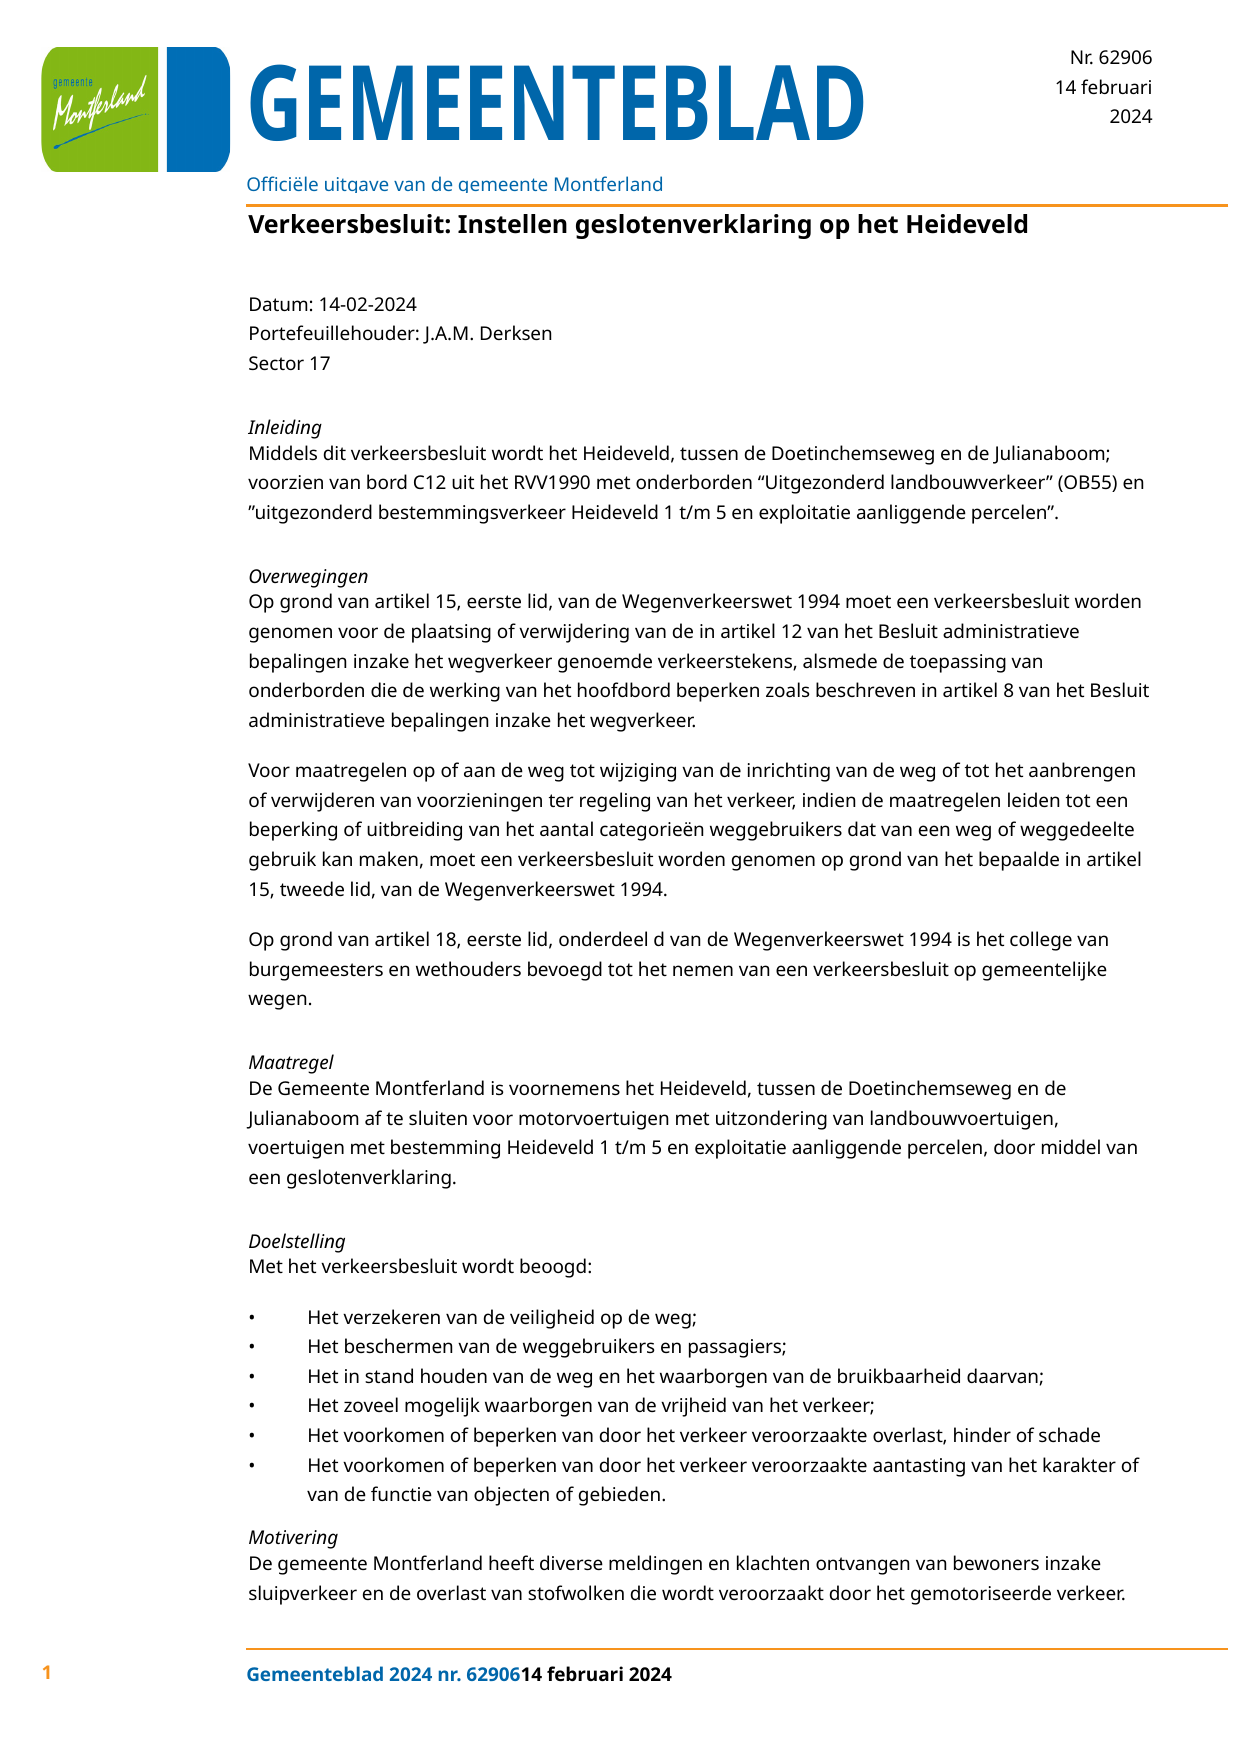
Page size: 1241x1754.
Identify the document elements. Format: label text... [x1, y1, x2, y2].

text De gemeente Montferland heeft diverse meldingen en klachten ontvangen van bewoners inzake sluipverkeer en de overlast van stofwolken die wordt veroorzaakt door het gemotoriseerde verkeer. [248, 1550, 1152, 1606]
text Sector 17 [248, 350, 1152, 376]
text Motivering [248, 1524, 1152, 1550]
list Het zoveel mogelijk waarborgen van de vrijheid van het verkeer; [248, 1393, 1152, 1418]
text Maatregel [248, 1049, 1152, 1075]
text Voor maatregelen op of aan de weg tot wijziging van de inrichting van de weg of tot het aanbrengen of verwijderen van voorzieningen ter regeling van het verkeer, indien de maatregelen leiden tot een beperking of uitbreiding van het aantal categorieën weggebruikers dat van een weg of weggedeelte gebruik kan maken, moet een verkeersbesluit worden genomen op grond van het bepaalde in artikel 15, tweede lid, van de Wegenverkeerswet 1994. [248, 757, 1152, 902]
text Inleiding [248, 414, 1152, 440]
list Het voorkomen of beperken van door het verkeer veroorzaakte overlast, hinder of schade [248, 1422, 1152, 1448]
text Doelstelling [248, 1228, 1152, 1253]
list Het voorkomen of beperken van door het verkeer veroorzaakte aantasting van het karakter of van de functie van objecten of gebieden. [248, 1452, 1152, 1507]
list Het beschermen van de weggebruikers en passagiers; [248, 1333, 1152, 1359]
text Op grond van artikel 15, eerste lid, van de Wegenverkeerswet 1994 moet een verkeersbesluit worden genomen voor de plaatsing of verwijdering van de in artikel 12 van het Besluit administratieve bepalingen inzake het wegverkeer genoemde verkeerstekens, alsmede de toepassing van onderborden die de werking van het hoofdbord beperken zoals beschreven in artikel 8 van het Besluit administratieve bepalingen inzake het wegverkeer. [248, 589, 1152, 733]
list Het in stand houden van de weg en het waarborgen van de bruikbaarheid daarvan; [248, 1363, 1152, 1389]
text Portefeuillehouder: J.A.M. Derksen [248, 321, 1152, 346]
text Datum: 14-02-2024 [248, 291, 1152, 317]
text Met het verkeersbesluit wordt beoogd: [248, 1253, 1152, 1279]
list Het verzekeren van de veiligheid op de weg; [248, 1304, 1152, 1330]
text Verkeersbesluit: Instellen geslotenverklaring op het Heideveld [248, 207, 1152, 241]
text Op grond van artikel 18, eerste lid, onderdeel d van de Wegenverkeerswet 1994 is het college van burgemeesters en wethouders bevoegd tot het nemen van een verkeersbesluit op gemeentelijke wegen. [248, 926, 1152, 1011]
text Overwegingen [248, 563, 1152, 589]
text Middels dit verkeersbesluit wordt het Heideveld, tussen de Doetinchemseweg en de Julianaboom; voorzien van bord C12 uit het RVV1990 met onderborden “Uitgezonderd landbouwverkeer” (OB55) en ”uitgezonderd bestemmingsverkeer Heideveld 1 t/m 5 en exploitatie aanliggende percelen”. [248, 440, 1152, 525]
picture [41, 47, 231, 172]
text De Gemeente Montferland is voornemens het Heideveld, tussen de Doetinchemseweg en de Julianaboom af te sluiten voor motorvoertuigen met uitzondering van landbouwvoertuigen, voertuigen met bestemming Heideveld 1 t/m 5 en exploitatie aanliggende percelen, door middel van een geslotenverklaring. [248, 1075, 1152, 1189]
